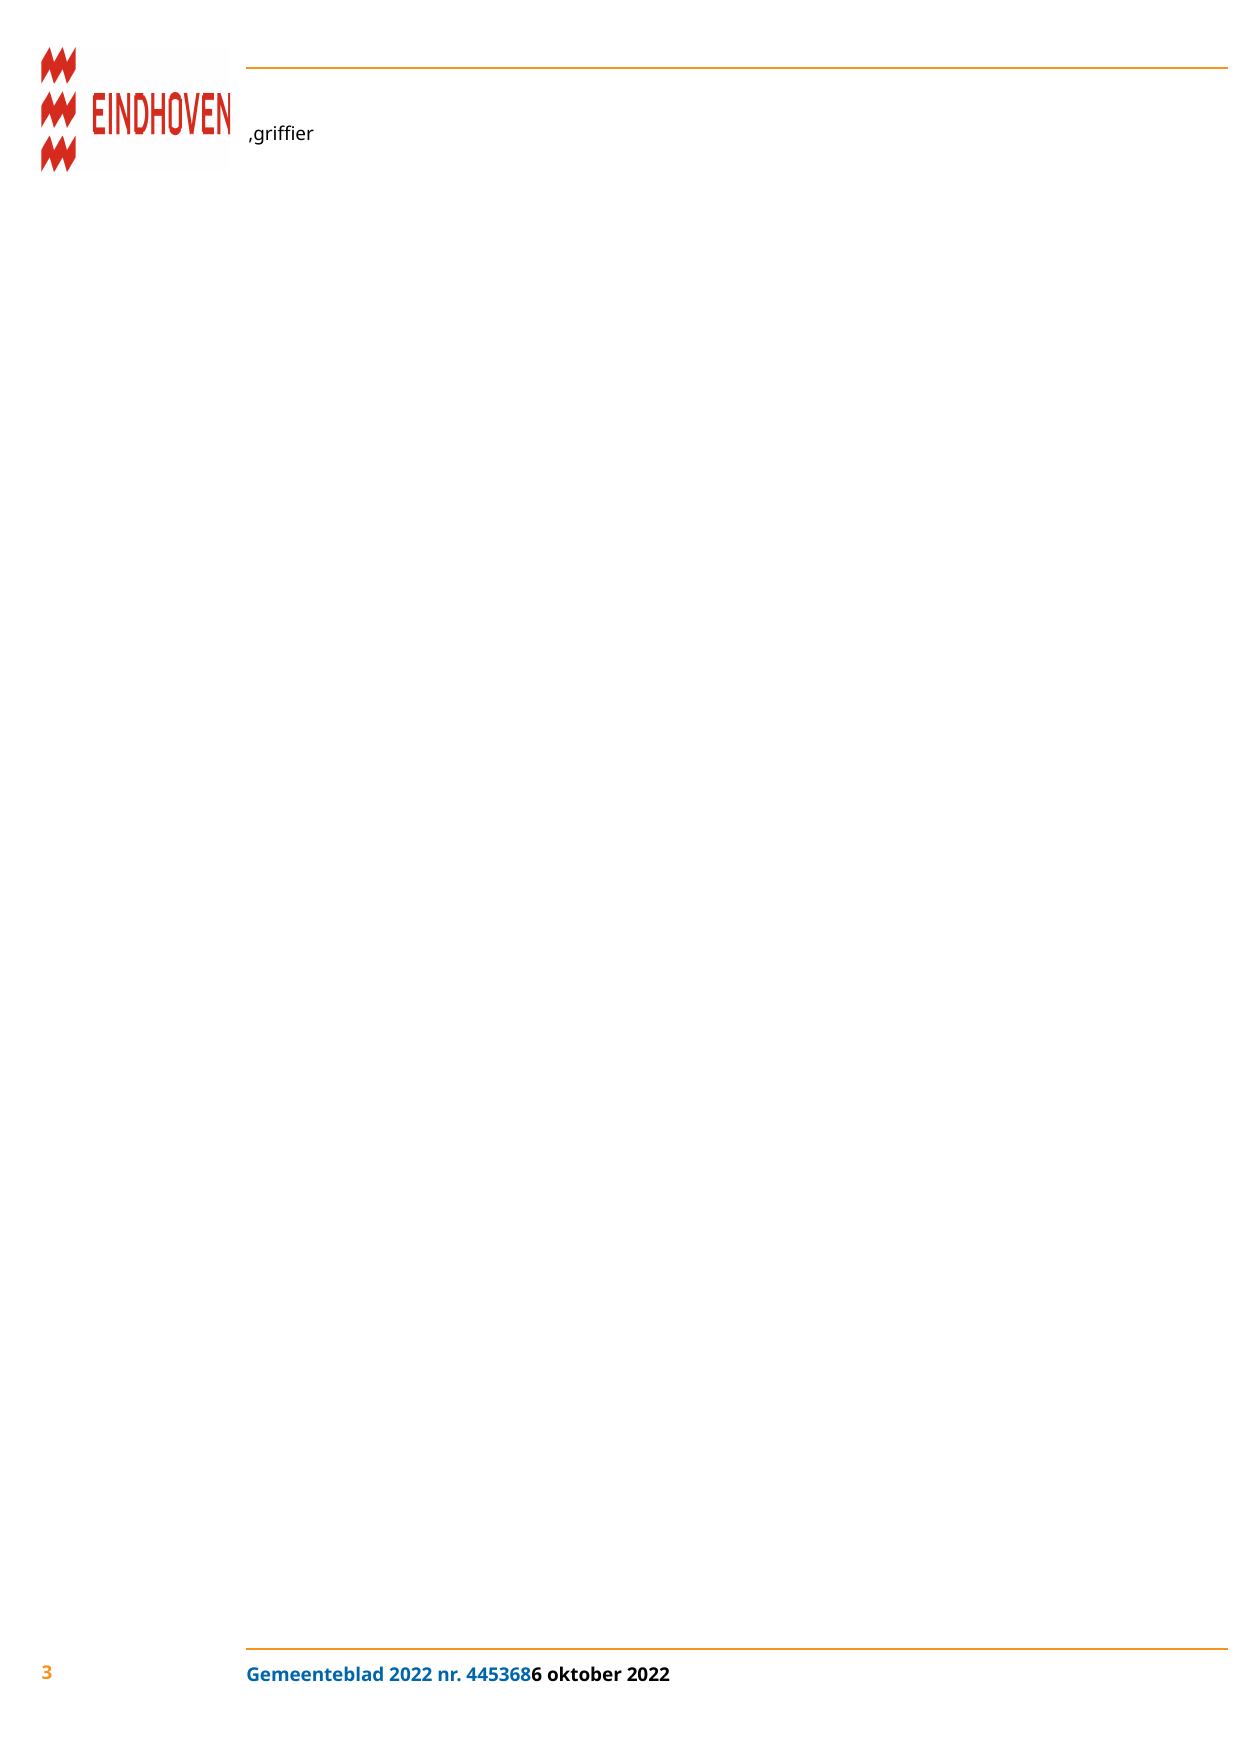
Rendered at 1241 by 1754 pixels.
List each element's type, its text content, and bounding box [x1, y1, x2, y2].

text ,griffier [248, 121, 1152, 146]
picture [41, 47, 231, 172]
